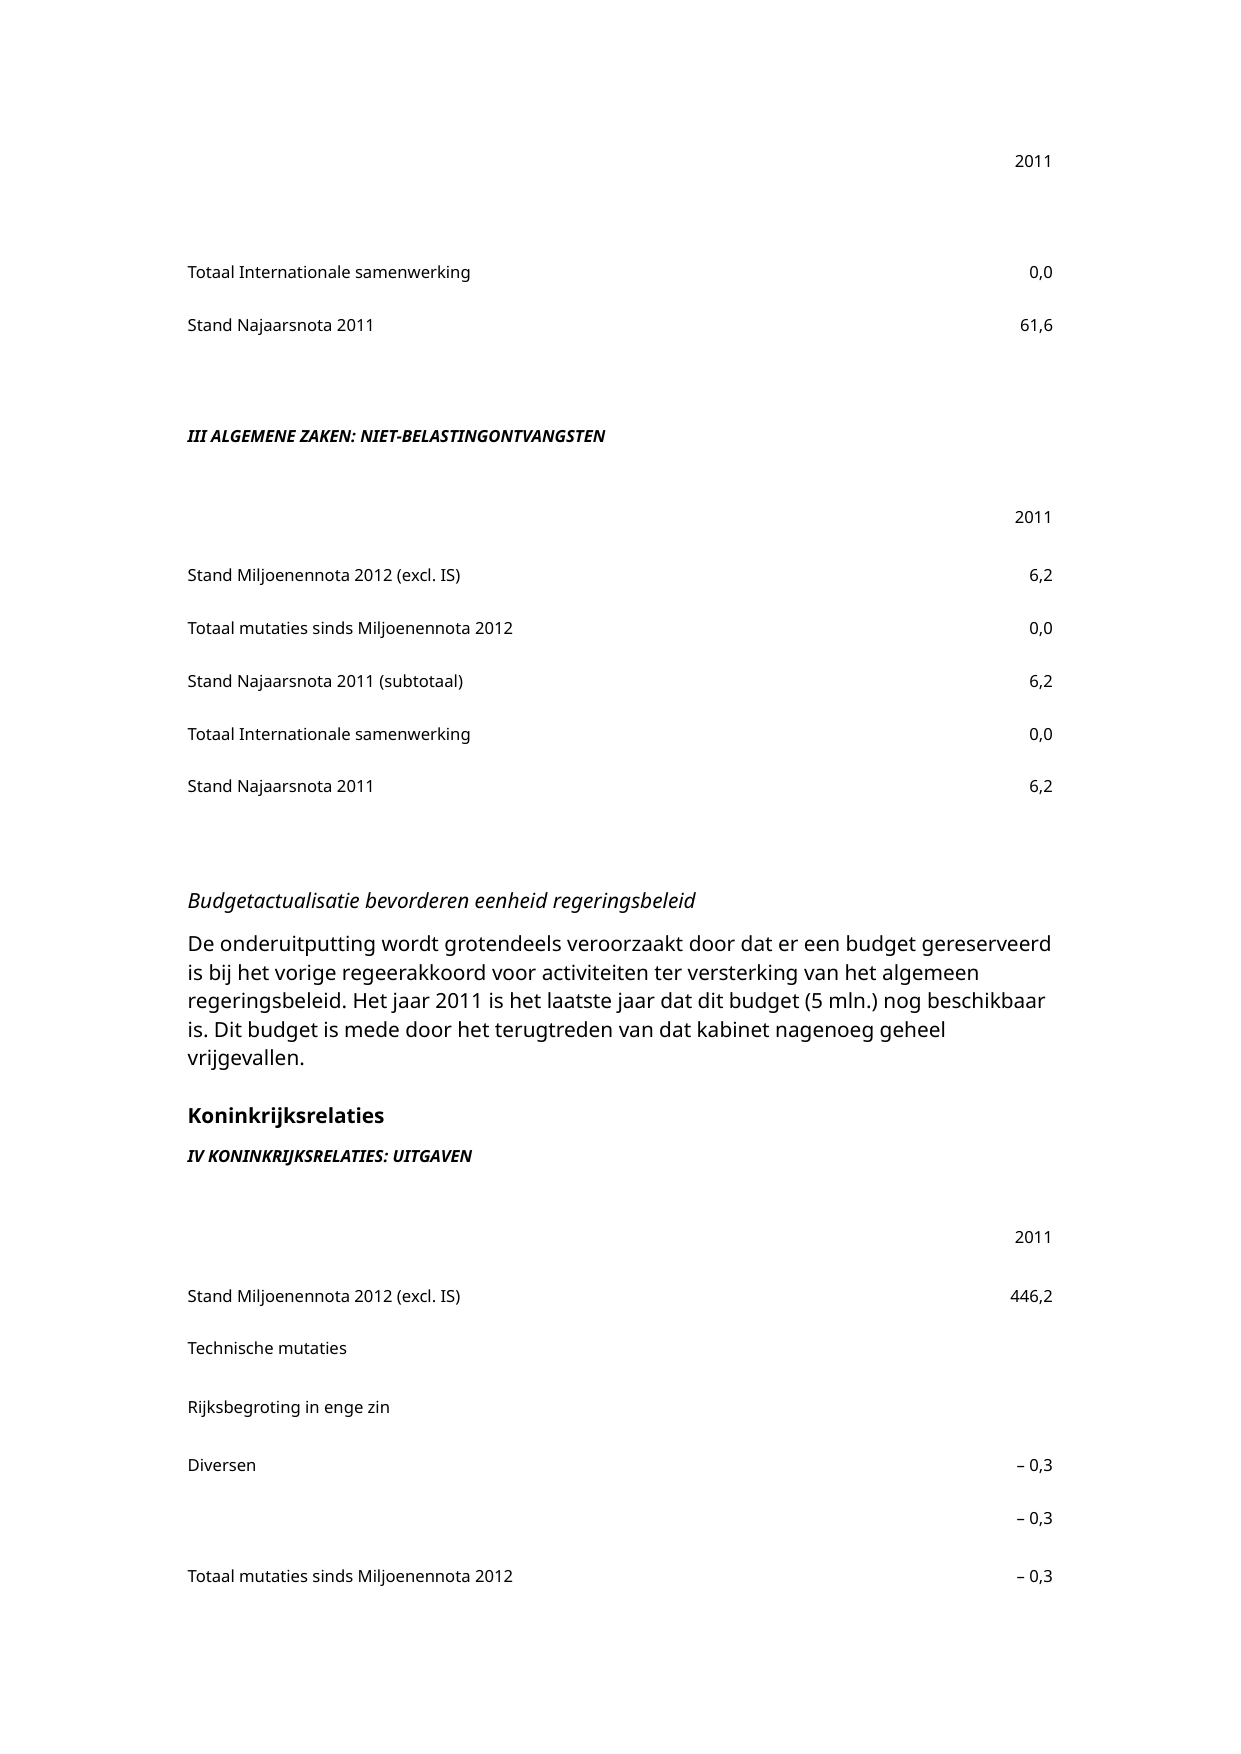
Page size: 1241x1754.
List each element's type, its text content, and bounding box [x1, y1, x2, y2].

table_cell [880, 1337, 1053, 1395]
table_cell Stand Najaarsnota 2011 [188, 775, 879, 828]
table_header [188, 506, 879, 564]
table_cell [188, 209, 879, 261]
table_cell 0,0 [880, 722, 1053, 775]
table_header [188, 150, 879, 208]
table_cell Rijksbegroting in enge zin [188, 1395, 879, 1454]
table_header [188, 1226, 879, 1284]
table_cell [188, 1506, 879, 1565]
text IV KONINKRIJKSRELATIES: UITGAVEN [187, 1145, 1053, 1168]
text Koninkrijksrelaties [187, 1102, 1053, 1130]
table_cell Diversen [188, 1454, 879, 1506]
table_header 2011 [880, 506, 1053, 564]
table_cell Totaal mutaties sinds Miljoenennota 2012 [188, 617, 879, 669]
table_cell Totaal mutaties sinds Miljoenennota 2012 [188, 1565, 879, 1588]
table_cell Stand Miljoenennota 2012 (excl. IS) [188, 1284, 879, 1337]
text Budgetactualisatie bevorderen eenheid regeringsbeleid [187, 886, 1053, 914]
table_cell 6,2 [880, 564, 1053, 617]
table_cell 6,2 [880, 670, 1053, 722]
table_cell – 0,3 [880, 1506, 1053, 1565]
text III ALGEMENE ZAKEN: NIET-BELASTINGONTVANGSTEN [187, 425, 1053, 448]
table_cell 0,0 [880, 617, 1053, 669]
table_cell 446,2 [880, 1284, 1053, 1337]
table_cell 6,2 [880, 775, 1053, 828]
table_header 2011 [880, 150, 1053, 208]
table_cell Totaal Internationale samenwerking [188, 261, 879, 314]
table_cell Stand Najaarsnota 2011 [188, 314, 879, 367]
table_cell Stand Najaarsnota 2011 (subtotaal) [188, 670, 879, 722]
table_cell – 0,3 [880, 1565, 1053, 1588]
table_cell Stand Miljoenennota 2012 (excl. IS) [188, 564, 879, 617]
text De onderuitputting wordt grotendeels veroorzaakt door dat er een budget gereserveerd is bij het vorige regeerakkoord voor activiteiten ter versterking van het algemeen regeringsbeleid. Het jaar 2011 is het laatste jaar dat dit budget (5 mln.) nog beschikbaar is. Dit budget is mede door het terugtreden van dat kabinet nagenoeg geheel vrijgevallen. [187, 929, 1053, 1072]
table_cell [880, 1395, 1053, 1454]
table_cell Totaal Internationale samenwerking [188, 722, 879, 775]
table_cell 61,6 [880, 314, 1053, 367]
table_cell Technische mutaties [188, 1337, 879, 1395]
table_cell [880, 209, 1053, 261]
table_cell 0,0 [880, 261, 1053, 314]
table_header 2011 [880, 1226, 1053, 1284]
table_cell – 0,3 [880, 1454, 1053, 1506]
